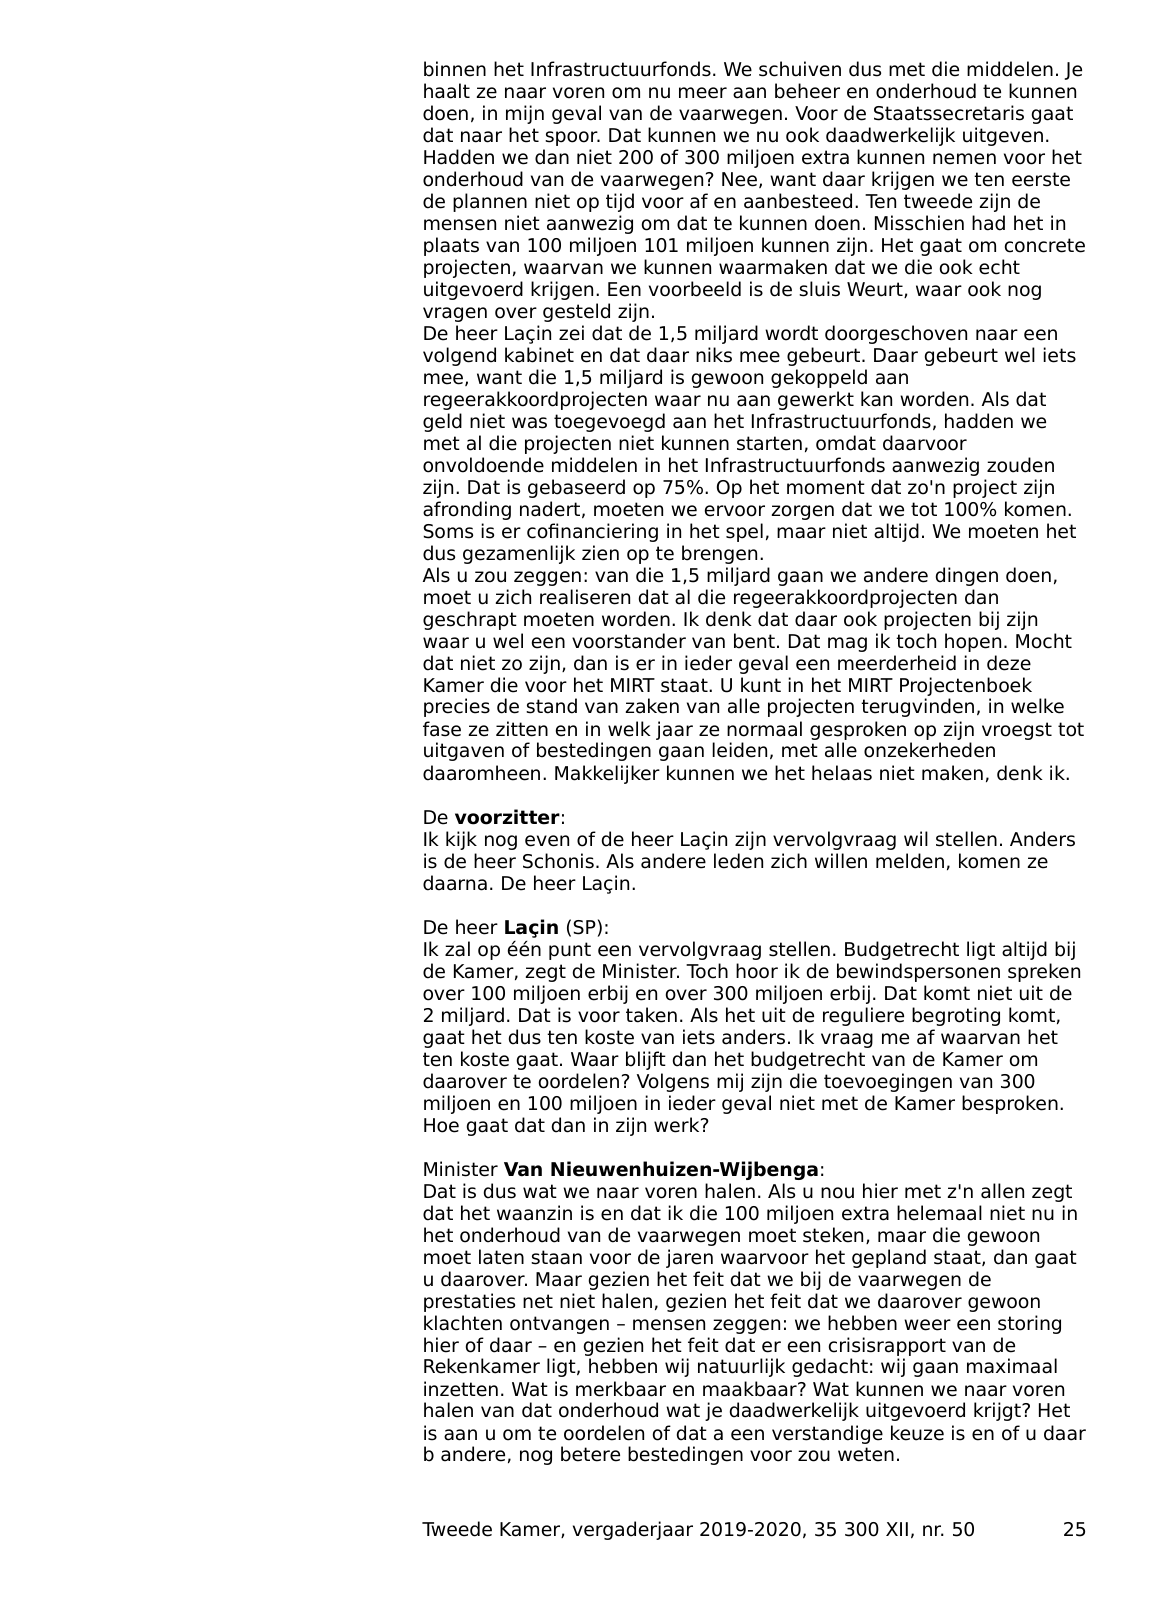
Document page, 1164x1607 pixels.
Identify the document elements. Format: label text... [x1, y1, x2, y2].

text Als u zou zeggen: van die 1,5 miljard gaan we andere dingen doen, moet u zich realiseren dat al die regeerakkoordprojecten dan geschrapt moeten worden. Ik denk dat daar ook projecten bij zijn waar u wel een voorstander van bent. Dat mag ik toch hopen. Mocht dat niet zo zijn, dan is er in ieder geval een meerderheid in deze Kamer die voor het MIRT staat. U kunt in het MIRT Projectenboek precies de stand van zaken van alle projecten terugvinden, in welke fase ze zitten en in welk jaar ze normaal gesproken op zijn vroegst tot uitgaven of bestedingen gaan leiden, met alle onzekerheden daaromheen. Makkelijker kunnen we het helaas niet maken, denk ik. [422, 564, 1087, 784]
text binnen het Infrastructuurfonds. We schuiven dus met die middelen. Je haalt ze naar voren om nu meer aan beheer en onderhoud te kunnen doen, in mijn geval van de vaarwegen. Voor de Staatssecretaris gaat dat naar het spoor. Dat kunnen we nu ook daadwerkelijk uitgeven. [422, 59, 1087, 147]
text De heer Laçin zei dat de 1,5 miljard wordt doorgeschoven naar een volgend kabinet en dat daar niks mee gebeurt. Daar gebeurt wel iets mee, want die 1,5 miljard is gewoon gekoppeld aan regeerakkoordprojecten waar nu aan gewerkt kan worden. Als dat geld niet was toegevoegd aan het Infrastructuurfonds, hadden we met al die projecten niet kunnen starten, omdat daarvoor onvoldoende middelen in het Infrastructuurfonds aanwezig zouden zijn. Dat is gebaseerd op 75%. Op het moment dat zo'n project zijn afronding nadert, moeten we ervoor zorgen dat we tot 100% komen. Soms is er cofinanciering in het spel, maar niet altijd. We moeten het dus gezamenlijk zien op te brengen. [422, 323, 1087, 564]
text De voorzitter: [422, 807, 1087, 828]
text Ik zal op één punt een vervolgvraag stellen. Budgetrecht ligt altijd bij de Kamer, zegt de Minister. Toch hoor ik de bewindspersonen spreken over 100 miljoen erbij en over 300 miljoen erbij. Dat komt niet uit de 2 miljard. Dat is voor taken. Als het uit de reguliere begroting komt, gaat het dus ten koste van iets anders. Ik vraag me af waarvan het ten koste gaat. Waar blijft dan het budgetrecht van de Kamer om daarover te oordelen? Volgens mij zijn die toevoegingen van 300 miljoen en 100 miljoen in ieder geval niet met de Kamer besproken. Hoe gaat dat dan in zijn werk? [422, 939, 1087, 1136]
text Dat is dus wat we naar voren halen. Als u nou hier met z'n allen zegt dat het waanzin is en dat ik die 100 miljoen extra helemaal niet nu in het onderhoud van de vaarwegen moet steken, maar die gewoon moet laten staan voor de jaren waarvoor het gepland staat, dan gaat u daarover. Maar gezien het feit dat we bij de vaarwegen de prestaties net niet halen, gezien het feit dat we daarover gewoon klachten ontvangen – mensen zeggen: we hebben weer een storing hier of daar – en gezien het feit dat er een crisisrapport van de Rekenkamer ligt, hebben wij natuurlijk gedacht: wij gaan maximaal inzetten. Wat is merkbaar en maakbaar? Wat kunnen we naar voren halen van dat onderhoud wat je daadwerkelijk uitgevoerd krijgt? Het is aan u om te oordelen of dat a een verstandige keuze is en of u daar b andere, nog betere bestedingen voor zou weten. [422, 1181, 1087, 1466]
text Ik kijk nog even of de heer Laçin zijn vervolgvraag wil stellen. Anders is de heer Schonis. Als andere leden zich willen melden, komen ze daarna. De heer Laçin. [422, 828, 1087, 894]
text De heer Laçin (SP): [422, 917, 1087, 939]
text Minister Van Nieuwenhuizen-Wijbenga: [422, 1159, 1087, 1181]
text Hadden we dan niet 200 of 300 miljoen extra kunnen nemen voor het onderhoud van de vaarwegen? Nee, want daar krijgen we ten eerste de plannen niet op tijd voor af en aanbesteed. Ten tweede zijn de mensen niet aanwezig om dat te kunnen doen. Misschien had het in plaats van 100 miljoen 101 miljoen kunnen zijn. Het gaat om concrete projecten, waarvan we kunnen waarmaken dat we die ook echt uitgevoerd krijgen. Een voorbeeld is de sluis Weurt, waar ook nog vragen over gesteld zijn. [422, 147, 1087, 323]
